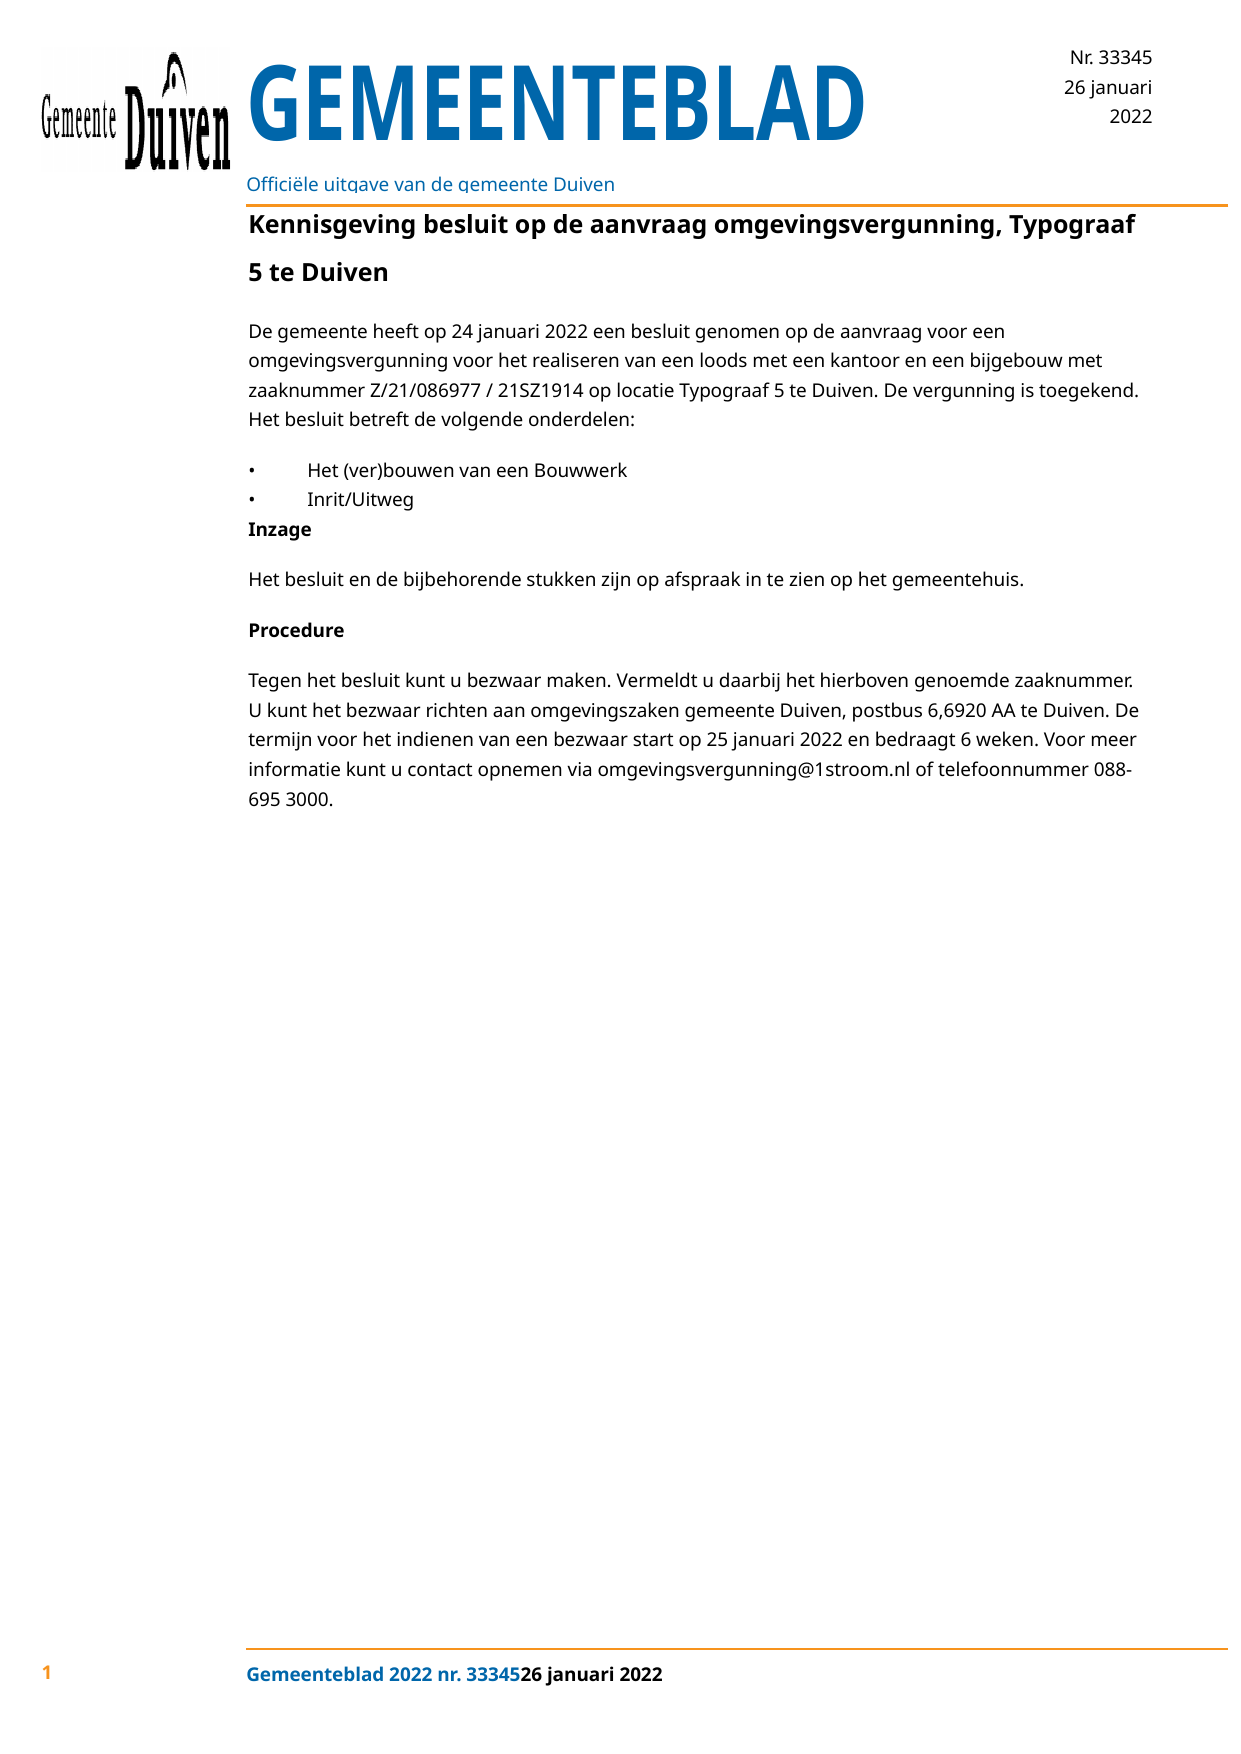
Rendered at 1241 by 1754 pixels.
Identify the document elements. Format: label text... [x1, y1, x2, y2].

text De gemeente heeft op 24 januari 2022 een besluit genomen op de aanvraag voor een omgevingsvergunning voor het realiseren van een loods met een kantoor en een bijgebouw met zaaknummer Z/21/086977 / 21SZ1914 op locatie Typograaf 5 te Duiven. De vergunning is toegekend. Het besluit betreft de volgende onderdelen: [248, 318, 1152, 432]
list Inrit/Uitweg [248, 487, 1152, 512]
text Kennisgeving besluit op de aanvraag omgevingsvergunning, Typograaf 5 te Duiven [248, 207, 1152, 288]
text Tegen het besluit kunt u bezwaar maken. Vermeldt u daarbij het hierboven genoemde zaaknummer. U kunt het bezwaar richten aan omgevingszaken gemeente Duiven, postbus 6,6920 AA te Duiven. De termijn voor het indienen van een bezwaar start op 25 januari 2022 en bedraagt 6 weken. Voor meer informatie kunt u contact opnemen via omgevingsvergunning@1stroom.nl of telefoonnummer 088-695 3000. [248, 667, 1152, 812]
text Het besluit en de bijbehorende stukken zijn op afspraak in te zien op het gemeentehuis. [248, 567, 1152, 592]
text Inzage [248, 516, 1152, 542]
text Procedure [248, 617, 1152, 643]
picture [41, 47, 231, 172]
list Het (ver)bouwen van een Bouwwerk [248, 457, 1152, 483]
